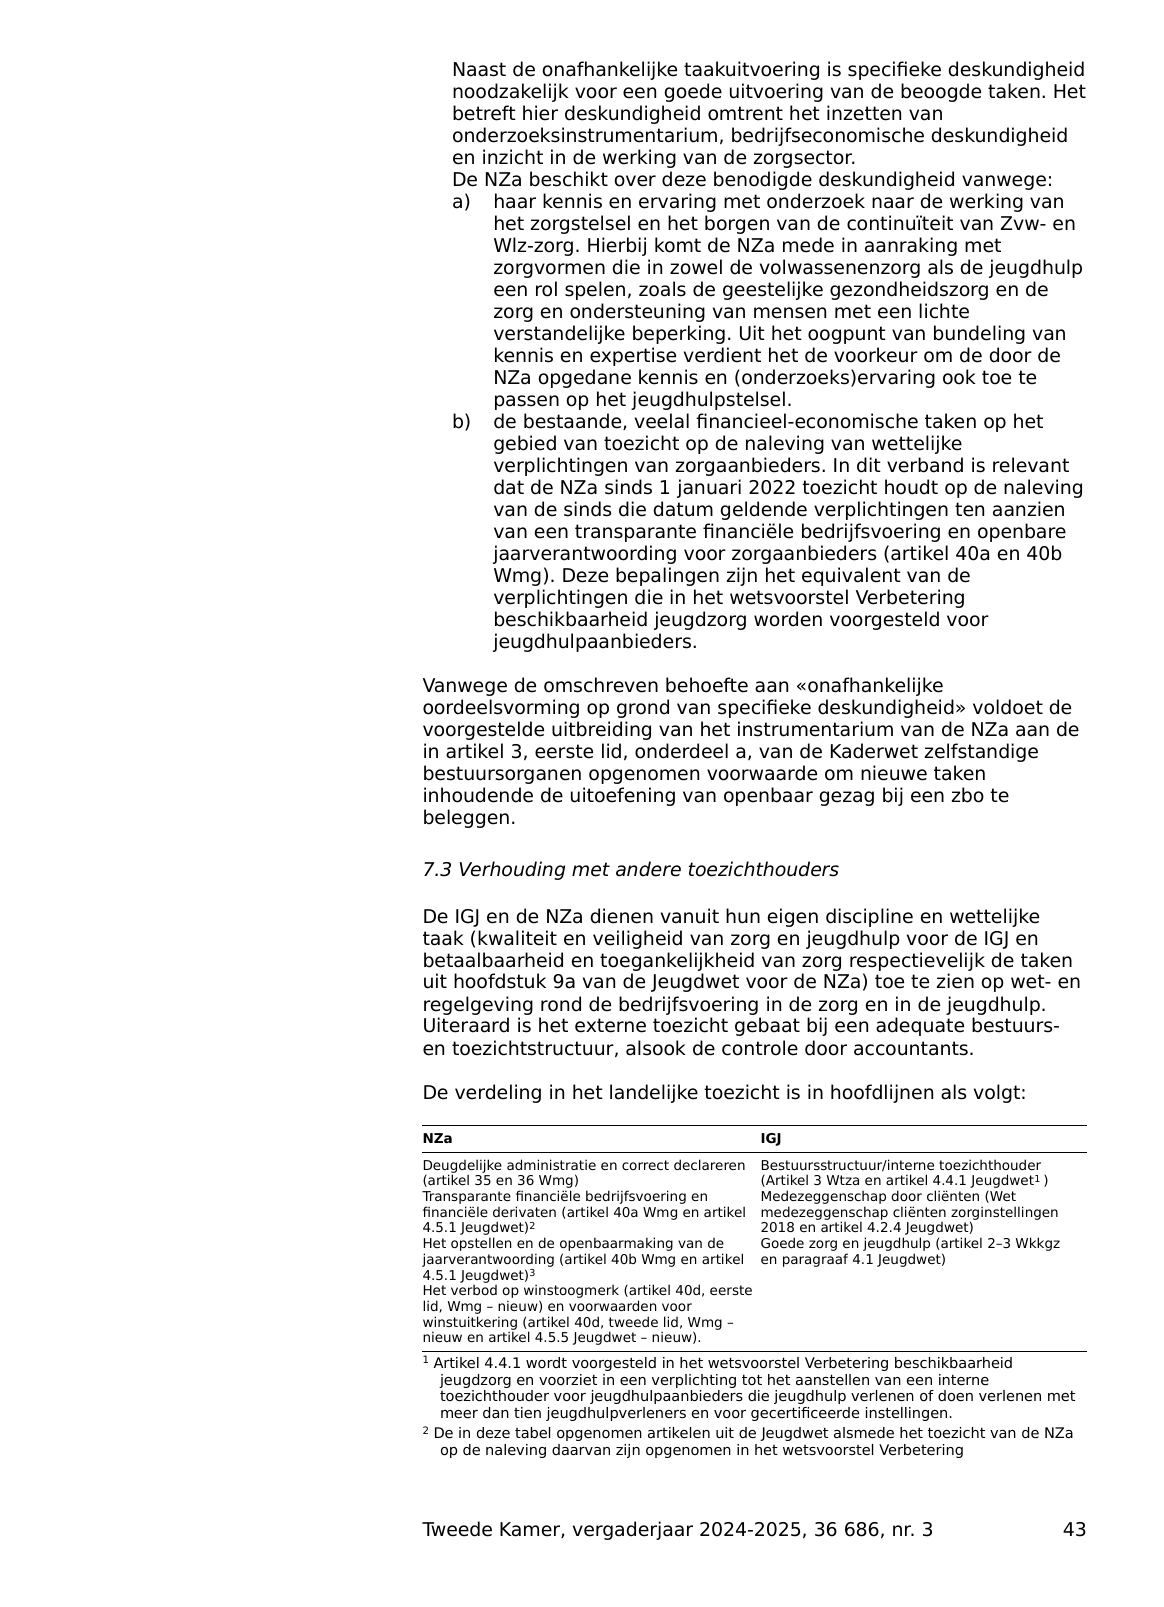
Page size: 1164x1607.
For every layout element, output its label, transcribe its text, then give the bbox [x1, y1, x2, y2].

text De NZa beschikt over deze benodigde deskundigheid vanwege: [452, 169, 1087, 191]
table_cell Medezeggenschap door cliënten (Wet medezeggenschap cliënten zorginstellingen 2018 en artikel 4.2.4 Jeugdwet) [754, 1189, 1087, 1236]
text Vanwege de omschreven behoefte aan «onafhankelijke oordeelsvorming op grond van specifieke deskundigheid» voldoet de voorgestelde uitbreiding van het instrumentarium van de NZa aan de in artikel 3, eerste lid, onderdeel a, van de Kaderwet zelfstandige bestuursorganen opgenomen voorwaarde om nieuwe taken inhoudende de uitoefening van openbaar gezag bij een zbo te beleggen. [422, 675, 1087, 828]
table_cell Deugdelijke administratie en correct declareren (artikel 35 en 36 Wmg) [422, 1153, 754, 1189]
text Naast de onafhankelijke taakuitvoering is specifieke deskundigheid noodzakelijk voor een goede uitvoering van de beoogde taken. Het betreft hier deskundigheid omtrent het inzetten van onderzoeksinstrumentarium, bedrijfseconomische deskundigheid en inzicht in de werking van de zorgsector. [452, 59, 1087, 169]
text a) haar kennis en ervaring met onderzoek naar de werking van het zorgstelsel en het borgen van de continuïteit van Zvw- en Wlz-zorg. Hierbij komt de NZa mede in aanraking met zorgvormen die in zowel de volwassenenzorg als de jeugdhulp een rol spelen, zoals de geestelijke gezondheidszorg en de zorg en ondersteuning van mensen met een lichte verstandelijke beperking. Uit het oogpunt van bundeling van kennis en expertise verdient het de voorkeur om de door de NZa opgedane kennis en (onderzoeks)ervaring ook toe te passen op het jeugdhulpstelsel. [452, 191, 1087, 411]
table_cell Goede zorg en jeugdhulp (artikel 2–3 Wkkgz en paragraaf 4.1 Jeugdwet) [754, 1236, 1087, 1283]
table_header NZa [422, 1126, 754, 1152]
text De verdeling in het landelijke toezicht is in hoofdlijnen als volgt: [422, 1082, 1087, 1103]
table_cell 1 Artikel 4.4.1 wordt voorgesteld in het wetsvoorstel Verbetering beschikbaarheid jeugdzorg en voorziet in een verplichting tot het aanstellen van een interne toezichthouder voor jeugdhulpaanbieders die jeugdhulp verlenen of doen verlenen met meer dan tien jeugdhulpverleners en voor gecertificeerde instellingen. 2 De in deze tabel opgenomen artikelen uit de Jeugdwet alsmede het toezicht van de NZa op de naleving daarvan zijn opgenomen in het wetsvoorstel Verbetering [422, 1352, 1087, 1459]
text b) de bestaande, veelal financieel-economische taken op het gebied van toezicht op de naleving van wettelijke verplichtingen van zorgaanbieders. In dit verband is relevant dat de NZa sinds 1 januari 2022 toezicht houdt op de naleving van de sinds die datum geldende verplichtingen ten aanzien van een transparante financiële bedrijfsvoering en openbare jaarverantwoording voor zorgaanbieders (artikel 40a en 40b Wmg). Deze bepalingen zijn het equivalent van de verplichtingen die in het wetsvoorstel Verbetering beschikbaarheid jeugdzorg worden voorgesteld voor jeugdhulpaanbieders. [452, 411, 1087, 652]
table_cell Transparante financiële bedrijfsvoering en financiële derivaten (artikel 40a Wmg en artikel 4.5.1 Jeugdwet)2 [422, 1189, 754, 1236]
subtitle 7.3 Verhouding met andere toezichthouders [422, 858, 1087, 881]
table_cell [754, 1283, 1087, 1351]
table_cell Bestuursstructuur/interne toezichthouder (Artikel 3 Wtza en artikel 4.4.1 Jeugdwet1) [754, 1153, 1087, 1189]
text De IGJ en de NZa dienen vanuit hun eigen discipline en wettelijke taak (kwaliteit en veiligheid van zorg en jeugdhulp voor de IGJ en betaalbaarheid en toegankelijkheid van zorg respectievelijk de taken uit hoofdstuk 9a van de Jeugdwet voor de NZa) toe te zien op wet- en regelgeving rond de bedrijfsvoering in de zorg en in de jeugdhulp. Uiteraard is het externe toezicht gebaat bij een adequate bestuurs- en toezichtstructuur, alsook de controle door accountants. [422, 906, 1087, 1059]
table_cell Het verbod op winstoogmerk (artikel 40d, eerste lid, Wmg – nieuw) en voorwaarden voor winstuitkering (artikel 40d, tweede lid, Wmg – nieuw en artikel 4.5.5 Jeugdwet – nieuw). [422, 1283, 754, 1351]
table_header IGJ [754, 1126, 1087, 1152]
table_cell Het opstellen en de openbaarmaking van de jaarverantwoording (artikel 40b Wmg en artikel 4.5.1 Jeugdwet)3 [422, 1236, 754, 1283]
